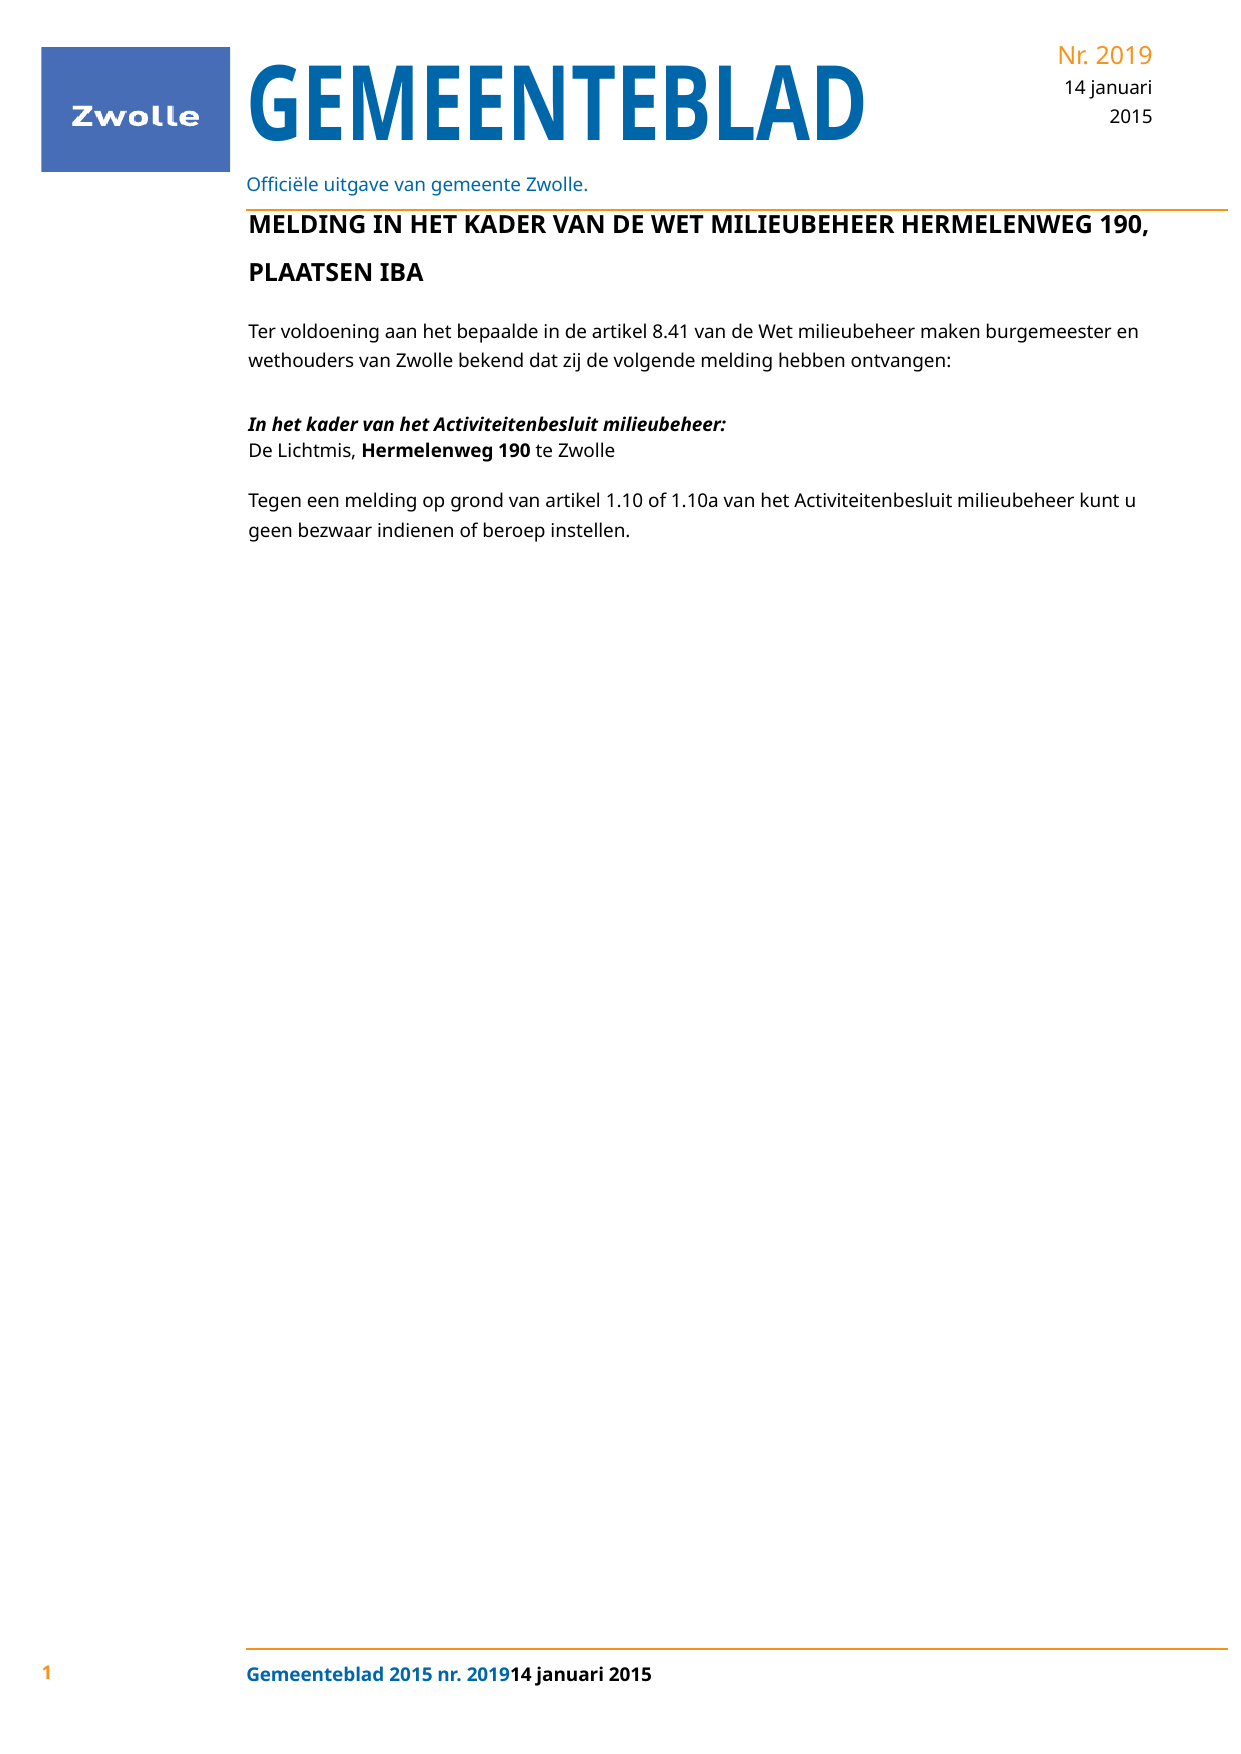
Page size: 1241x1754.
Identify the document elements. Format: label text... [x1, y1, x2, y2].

picture [41, 47, 231, 172]
text MELDING IN HET KADER VAN DE WET MILIEUBEHEER HERMELENWEG 190, PLAATSEN IBA [248, 211, 1152, 288]
text In het kader van het Activiteitenbesluit milieubeheer: [248, 411, 1152, 437]
text De Lichtmis, Hermelenweg 190 te Zwolle [248, 437, 1152, 463]
text Ter voldoening aan het bepaalde in de artikel 8.41 van de Wet milieubeheer maken burgemeester en wethouders van Zwolle bekend dat zij de volgende melding hebben ontvangen: [248, 318, 1152, 373]
text Tegen een melding op grond van artikel 1.10 of 1.10a van het Activiteitenbesluit milieubeheer kunt u geen bezwaar indienen of beroep instellen. [248, 488, 1152, 543]
